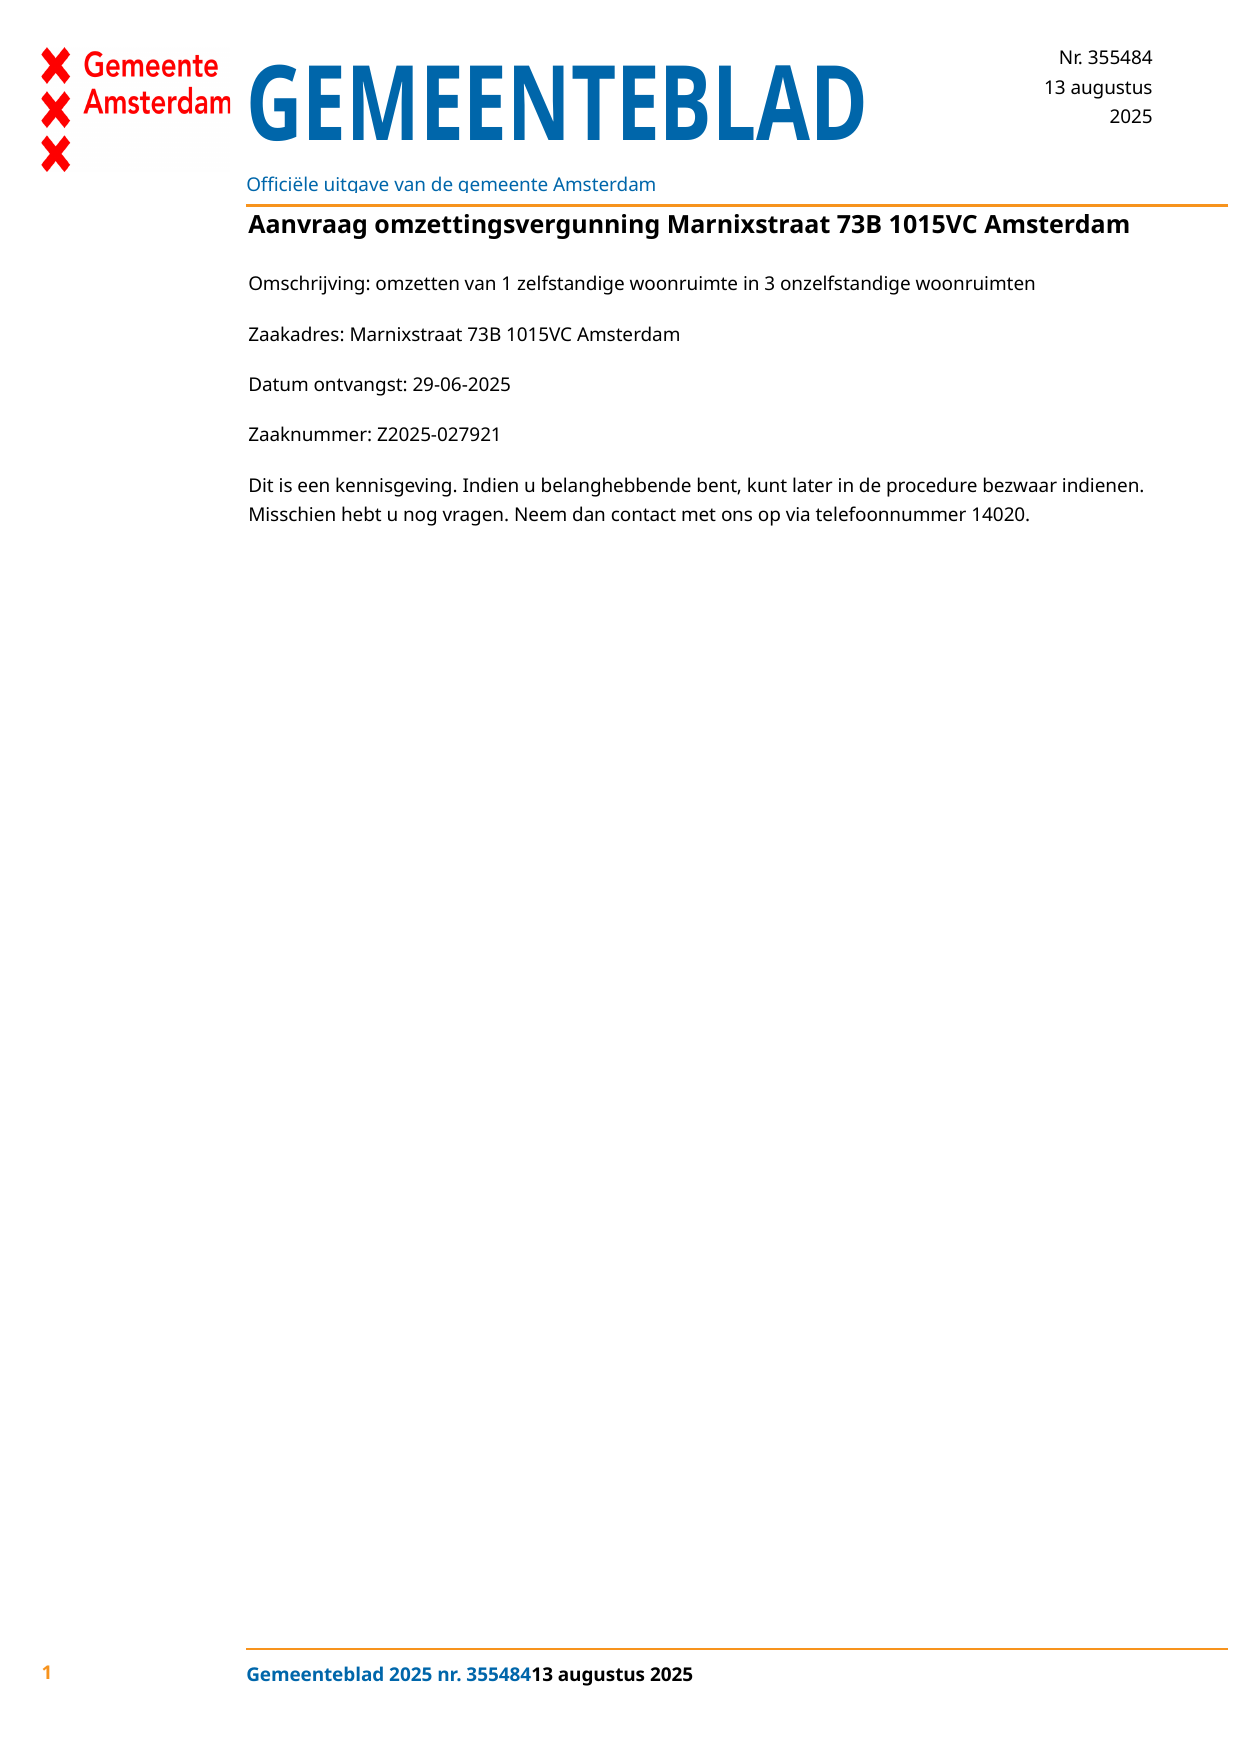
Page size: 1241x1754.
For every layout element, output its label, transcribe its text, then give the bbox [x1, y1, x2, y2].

text Zaaknummer: Z2025-027921 [248, 422, 1152, 447]
text Datum ontvangst: 29-06-2025 [248, 371, 1152, 397]
text Dit is een kennisgeving. Indien u belanghebbende bent, kunt later in de procedure bezwaar indienen. Misschien hebt u nog vragen. Neem dan contact met ons op via telefoonnummer 14020. [248, 472, 1152, 527]
text Omschrijving: omzetten van 1 zelfstandige woonruimte in 3 onzelfstandige woonruimten [248, 270, 1152, 296]
text Aanvraag omzettingsvergunning Marnixstraat 73B 1015VC Amsterdam [248, 207, 1152, 241]
text Zaakadres: Marnixstraat 73B 1015VC Amsterdam [248, 321, 1152, 346]
picture [41, 47, 231, 172]
